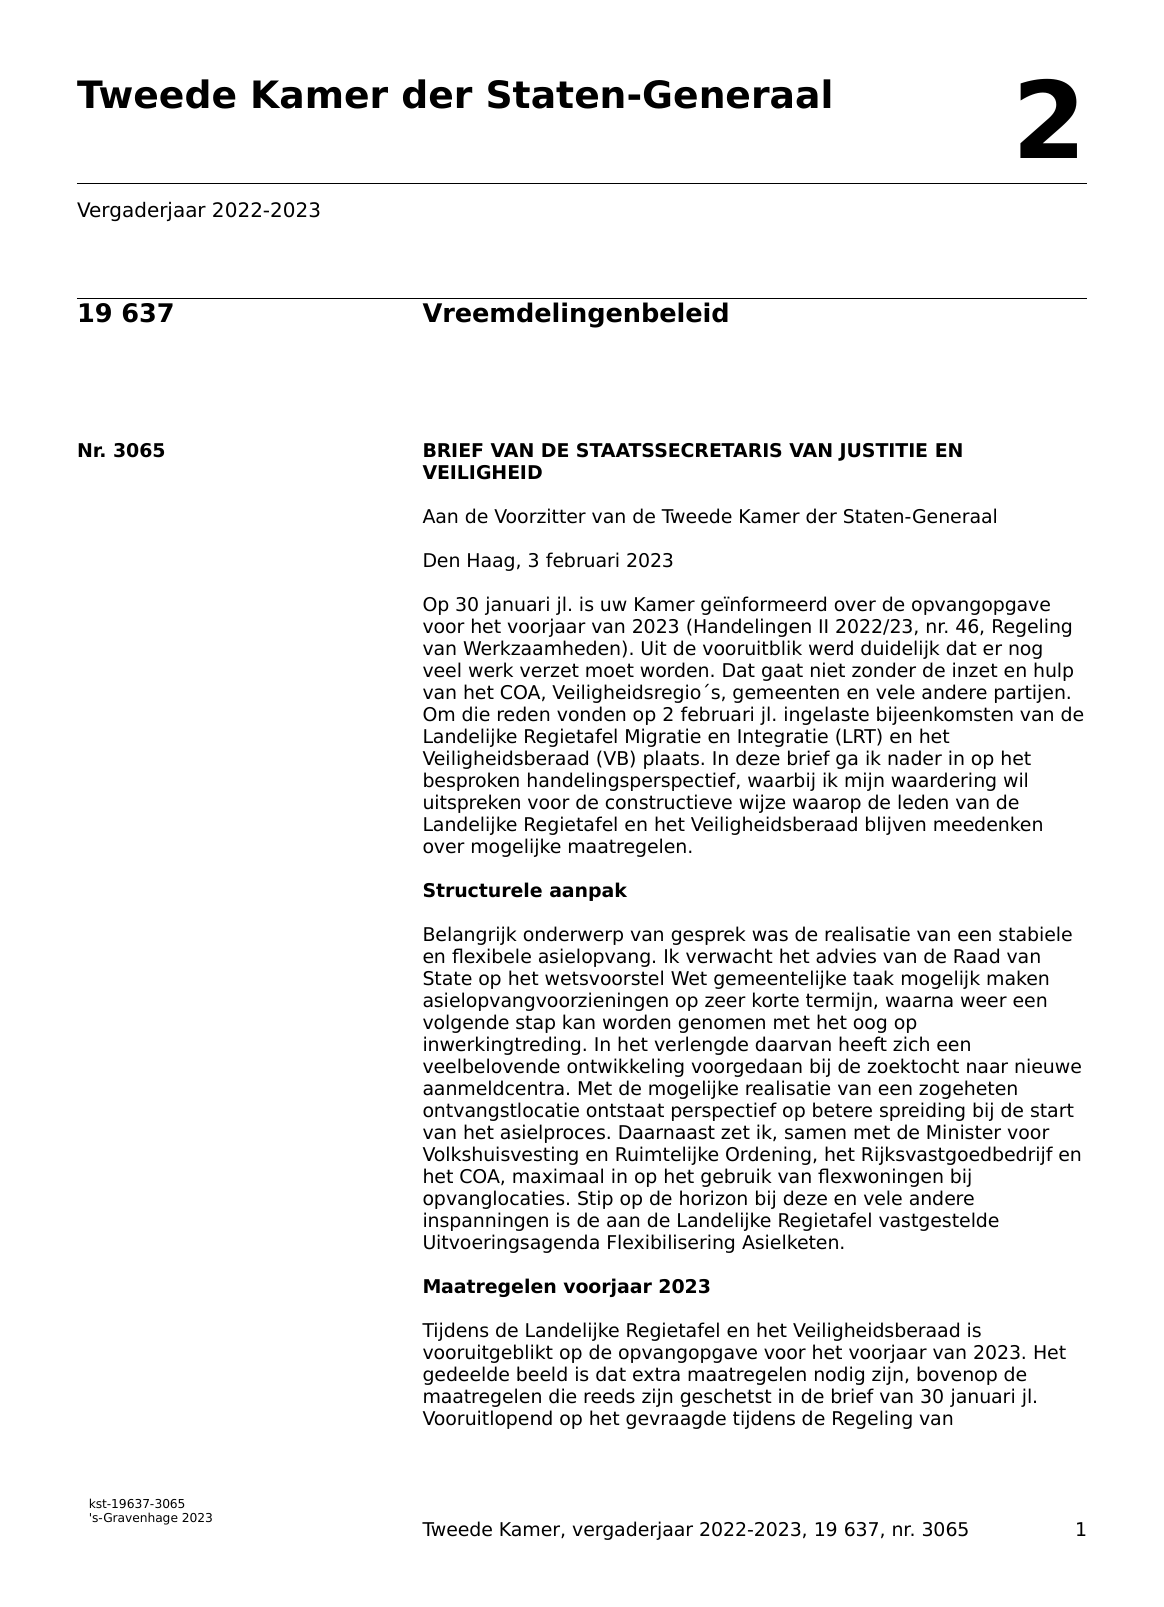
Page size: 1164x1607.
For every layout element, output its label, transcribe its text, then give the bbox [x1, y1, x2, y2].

text kst-19637-3065 [88, 1497, 323, 1511]
text Op 30 januari jl. is uw Kamer geïnformeerd over de opvangopgave voor het voorjaar van 2023 (Handelingen II 2022/23, nr. 46, Regeling van Werkzaamheden). Uit de vooruitblik werd duidelijk dat er nog veel werk verzet moet worden. Dat gaat niet zonder de inzet en hulp van het COA, Veiligheidsregio´s, gemeenten en vele andere partijen. Om die reden vonden op 2 februari jl. ingelaste bijeenkomsten van de Landelijke Regietafel Migratie en Integratie (LRT) en het Veiligheidsberaad (VB) plaats. In deze brief ga ik nader in op het besproken handelingsperspectief, waarbij ik mijn waardering wil uitspreken voor de constructieve wijze waarop de leden van de Landelijke Regietafel en het Veiligheidsberaad blijven meedenken over mogelijke maatregelen. [422, 594, 1087, 858]
text 's-Gravenhage 2023 [88, 1511, 323, 1525]
subtitle Structurele aanpak [422, 880, 1087, 902]
text Tijdens de Landelijke Regietafel en het Veiligheidsberaad is vooruitgeblikt op de opvangopgave voor het voorjaar van 2023. Het gedeelde beeld is dat extra maatregelen nodig zijn, bovenop de maatregelen die reeds zijn geschetst in de brief van 30 januari jl. Vooruitlopend op het gevraagde tijdens de Regeling van [422, 1320, 1087, 1430]
subtitle Nr. 3065 BRIEF VAN DE STAATSSECRETARIS VAN JUSTITIE EN VEILIGHEID [77, 440, 1087, 484]
table_cell Vergaderjaar 2022-2023 [77, 184, 1087, 298]
text Den Haag, 3 februari 2023 [422, 550, 1087, 572]
subtitle Maatregelen voorjaar 2023 [422, 1276, 1087, 1298]
table_header 2 [886, 59, 1087, 183]
table_header Tweede Kamer der Staten-Generaal [77, 59, 886, 183]
text Aan de Voorzitter van de Tweede Kamer der Staten-Generaal [422, 506, 1087, 528]
text Belangrijk onderwerp van gesprek was de realisatie van een stabiele en flexibele asielopvang. Ik verwacht het advies van de Raad van State op het wetsvoorstel Wet gemeentelijke taak mogelijk maken asielopvangvoorzieningen op zeer korte termijn, waarna weer een volgende stap kan worden genomen met het oog op inwerkingtreding. In het verlengde daarvan heeft zich een veelbelovende ontwikkeling voorgedaan bij de zoektocht naar nieuwe aanmeldcentra. Met de mogelijke realisatie van een zogeheten ontvangstlocatie ontstaat perspectief op betere spreiding bij de start van het asielproces. Daarnaast zet ik, samen met de Minister voor Volkshuisvesting en Ruimtelijke Ordening, het Rijksvastgoedbedrijf en het COA, maximaal in op het gebruik van flexwoningen bij opvanglocaties. Stip op de horizon bij deze en vele andere inspanningen is de aan de Landelijke Regietafel vastgestelde Uitvoeringsagenda Flexibilisering Asielketen. [422, 924, 1087, 1254]
subtitle 19 637 Vreemdelingenbeleid [77, 299, 1087, 329]
